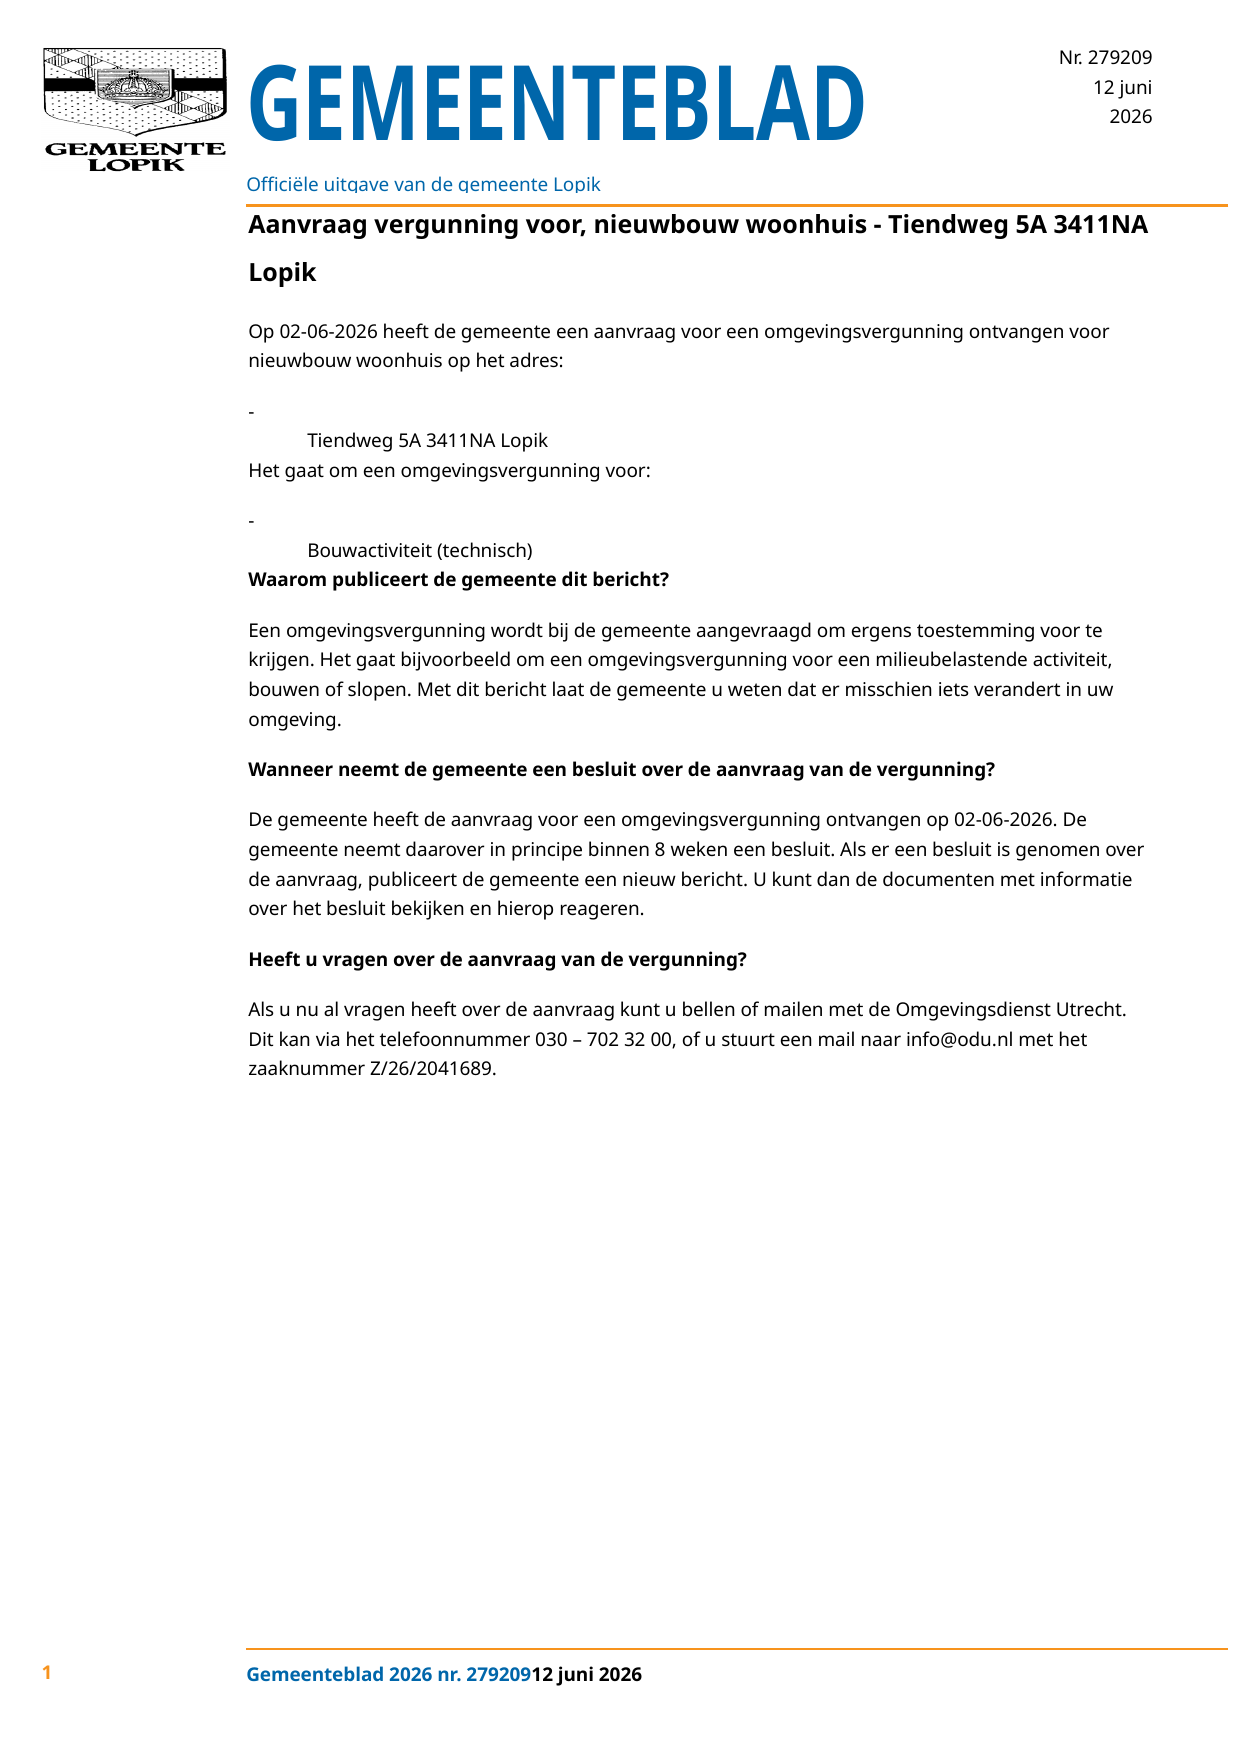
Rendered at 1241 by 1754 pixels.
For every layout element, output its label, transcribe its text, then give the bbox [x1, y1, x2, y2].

picture [41, 47, 231, 172]
text Het gaat om een omgevingsvergunning voor: [248, 457, 1152, 483]
text Waarom publiceert de gemeente dit bericht? [248, 567, 1152, 592]
text Aanvraag vergunning voor, nieuwbouw woonhuis - Tiendweg 5A 3411NA Lopik [248, 207, 1152, 288]
text Op 02-06-2026 heeft de gemeente een aanvraag voor een omgevingsvergunning ontvangen voor nieuwbouw woonhuis op het adres: [248, 318, 1152, 373]
text Heeft u vragen over de aanvraag van de vergunning? [248, 946, 1152, 972]
text Een omgevingsvergunning wordt bij de gemeente aangevraagd om ergens toestemming voor te krijgen. Het gaat bijvoorbeeld om een omgevingsvergunning voor een milieubelastende activiteit, bouwen of slopen. Met dit bericht laat de gemeente u weten dat er misschien iets verandert in uw omgeving. [248, 617, 1152, 732]
text Als u nu al vragen heeft over de aanvraag kunt u bellen of mailen met de Omgevingsdienst Utrecht. Dit kan via het telefoonnummer 030 – 702 32 00, of u stuurt een mail naar info@odu.nl met het zaaknummer Z/26/2041689. [248, 996, 1152, 1081]
list Tiendweg 5A 3411NA Lopik [248, 427, 1152, 453]
text Wanneer neemt de gemeente een besluit over de aanvraag van de vergunning? [248, 756, 1152, 782]
list Bouwactiviteit (technisch) [248, 537, 1152, 563]
text De gemeente heeft de aanvraag voor een omgevingsvergunning ontvangen op 02-06-2026. De gemeente neemt daarover in principe binnen 8 weken een besluit. Als er een besluit is genomen over de aanvraag, publiceert de gemeente een nieuw bericht. U kunt dan de documenten met informatie over het besluit bekijken en hierop reageren. [248, 807, 1152, 921]
